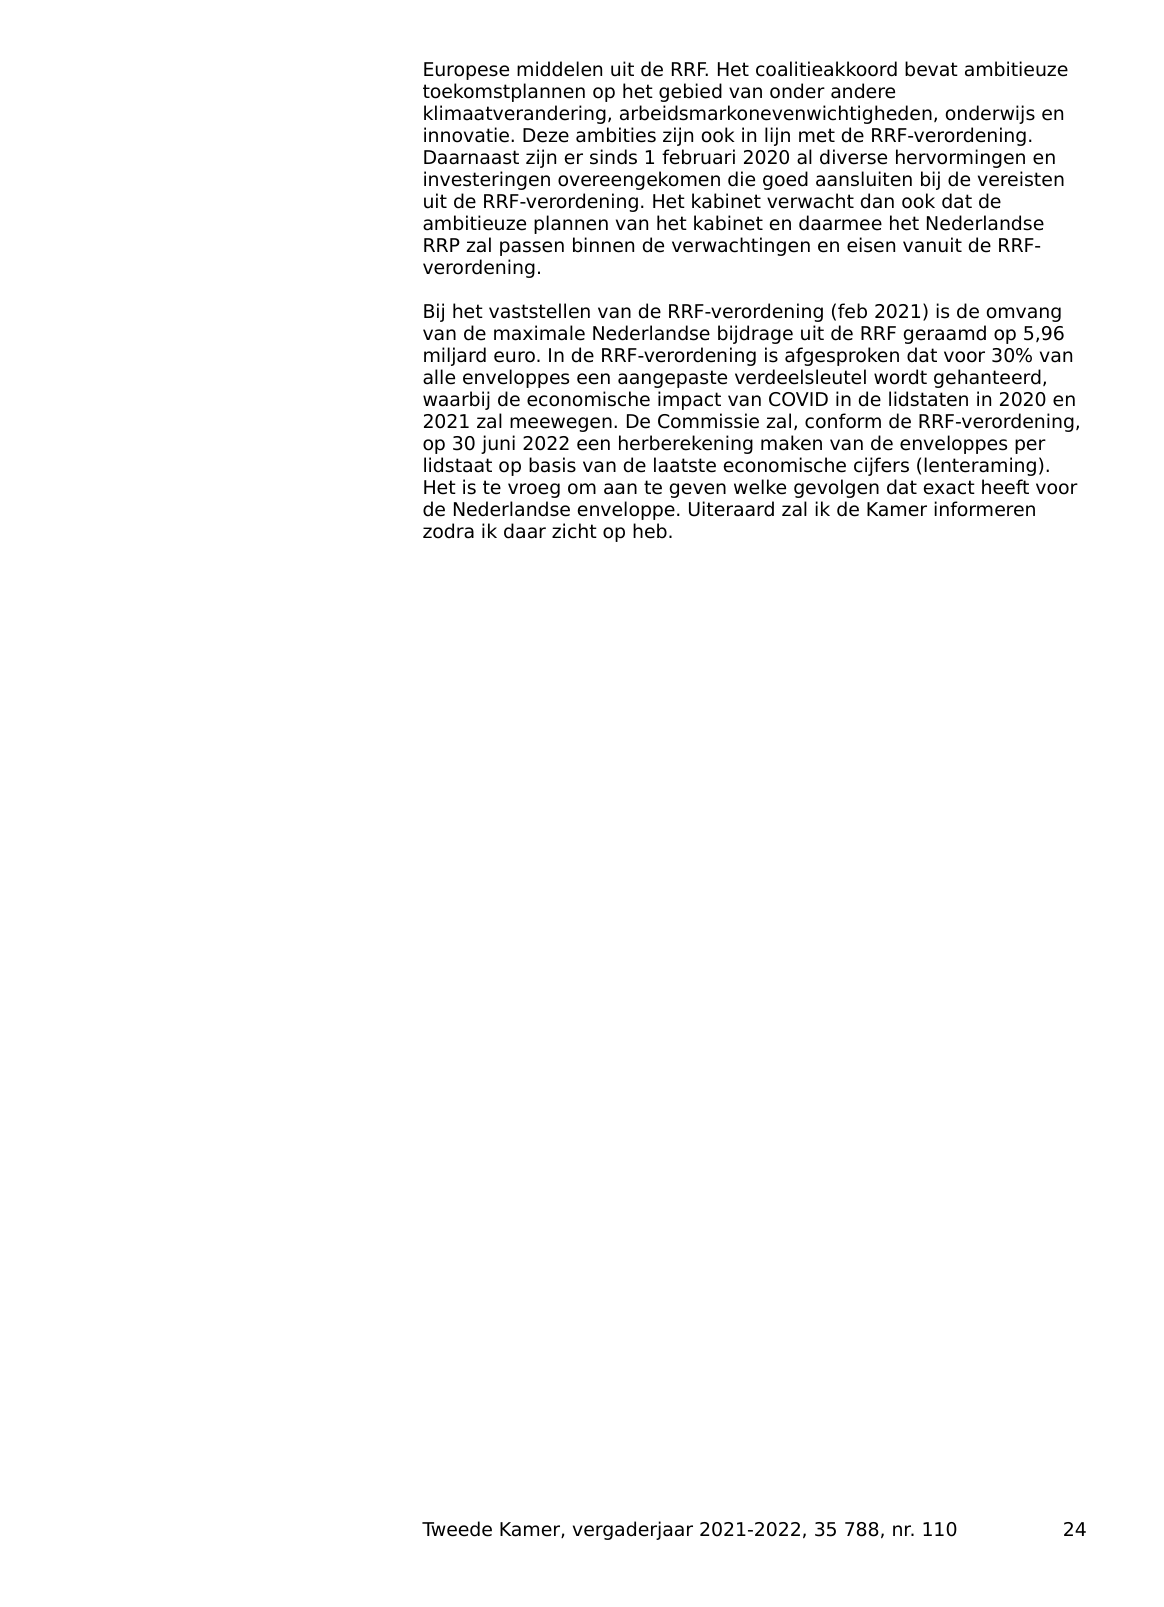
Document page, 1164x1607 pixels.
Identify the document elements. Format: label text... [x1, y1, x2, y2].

text Bij het vaststellen van de RRF-verordening (feb 2021) is de omvang van de maximale Nederlandse bijdrage uit de RRF geraamd op 5,96 miljard euro. In de RRF-verordening is afgesproken dat voor 30% van alle enveloppes een aangepaste verdeelsleutel wordt gehanteerd, waarbij de economische impact van COVID in de lidstaten in 2020 en 2021 zal meewegen. De Commissie zal, conform de RRF-verordening, op 30 juni 2022 een herberekening maken van de enveloppes per lidstaat op basis van de laatste economische cijfers (lenteraming). Het is te vroeg om aan te geven welke gevolgen dat exact heeft voor de Nederlandse enveloppe. Uiteraard zal ik de Kamer informeren zodra ik daar zicht op heb. [422, 301, 1087, 543]
text Europese middelen uit de RRF. Het coalitieakkoord bevat ambitieuze toekomstplannen op het gebied van onder andere klimaatverandering, arbeidsmarkonevenwichtigheden, onderwijs en innovatie. Deze ambities zijn ook in lijn met de RRF-verordening. Daarnaast zijn er sinds 1 februari 2020 al diverse hervormingen en investeringen overeengekomen die goed aansluiten bij de vereisten uit de RRF-verordening. Het kabinet verwacht dan ook dat de ambitieuze plannen van het kabinet en daarmee het Nederlandse RRP zal passen binnen de verwachtingen en eisen vanuit de RRF-verordening. [422, 59, 1087, 279]
